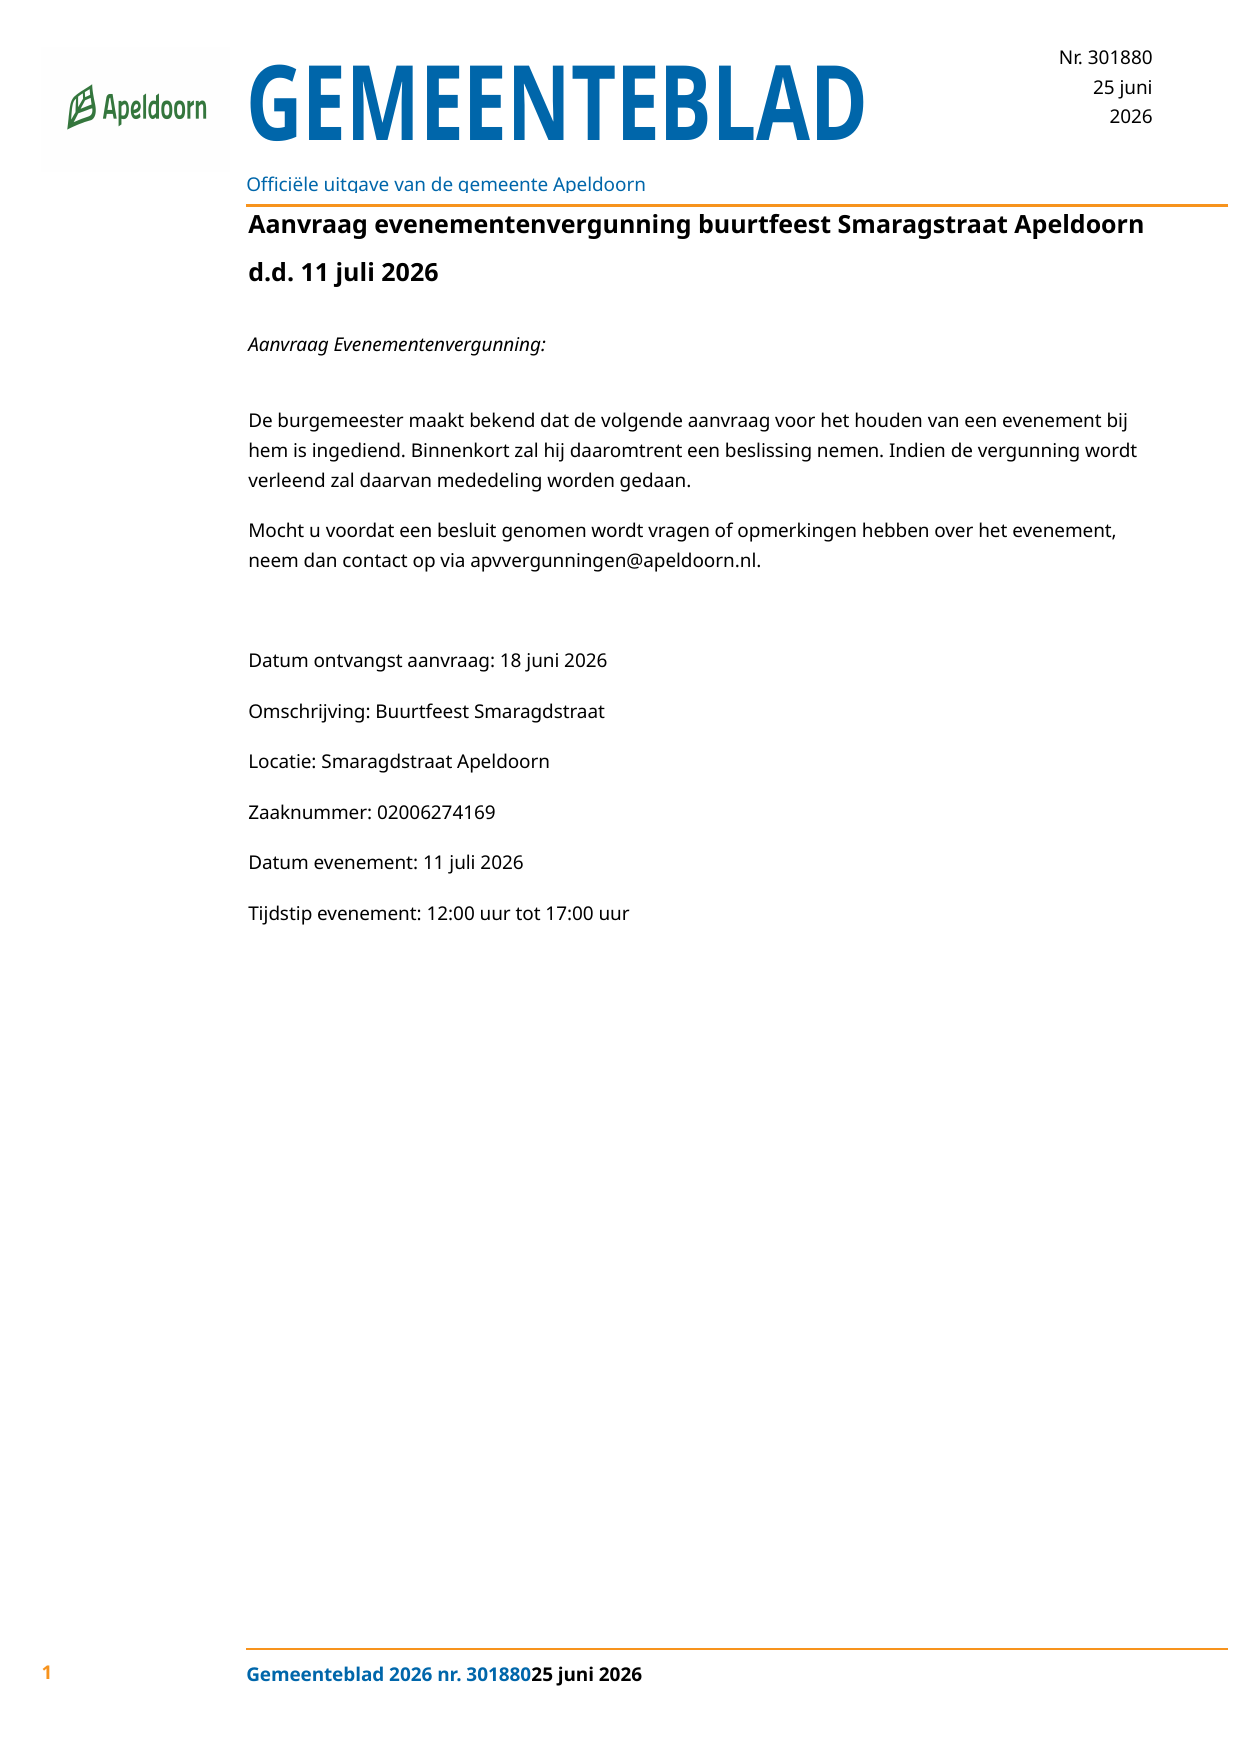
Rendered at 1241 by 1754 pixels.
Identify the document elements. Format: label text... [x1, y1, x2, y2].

text Omschrijving: Buurtfeest Smaragdstraat [248, 698, 1152, 724]
text Datum evenement: 11 juli 2026 [248, 849, 1152, 875]
text Locatie: Smaragdstraat Apeldoorn [248, 748, 1152, 774]
text Tijdstip evenement: 12:00 uur tot 17:00 uur [248, 900, 1152, 925]
text Mocht u voordat een besluit genomen wordt vragen of opmerkingen hebben over het evenement, neem dan contact op via apvvergunningen@apeldoorn.nl. [248, 517, 1152, 572]
text Aanvraag Evenementenvergunning: [248, 331, 1152, 357]
text De burgemeester maakt bekend dat de volgende aanvraag voor het houden van een evenement bij hem is ingediend. Binnenkort zal hij daaromtrent een beslissing nemen. Indien de vergunning wordt verleend zal daarvan mededeling worden gedaan. [248, 408, 1152, 492]
text Aanvraag evenementenvergunning buurtfeest Smaragstraat Apeldoorn d.d. 11 juli 2026 [248, 207, 1152, 288]
text Datum ontvangst aanvraag: 18 juni 2026 [248, 648, 1152, 673]
text Zaaknummer: 02006274169 [248, 799, 1152, 824]
picture [41, 47, 231, 172]
